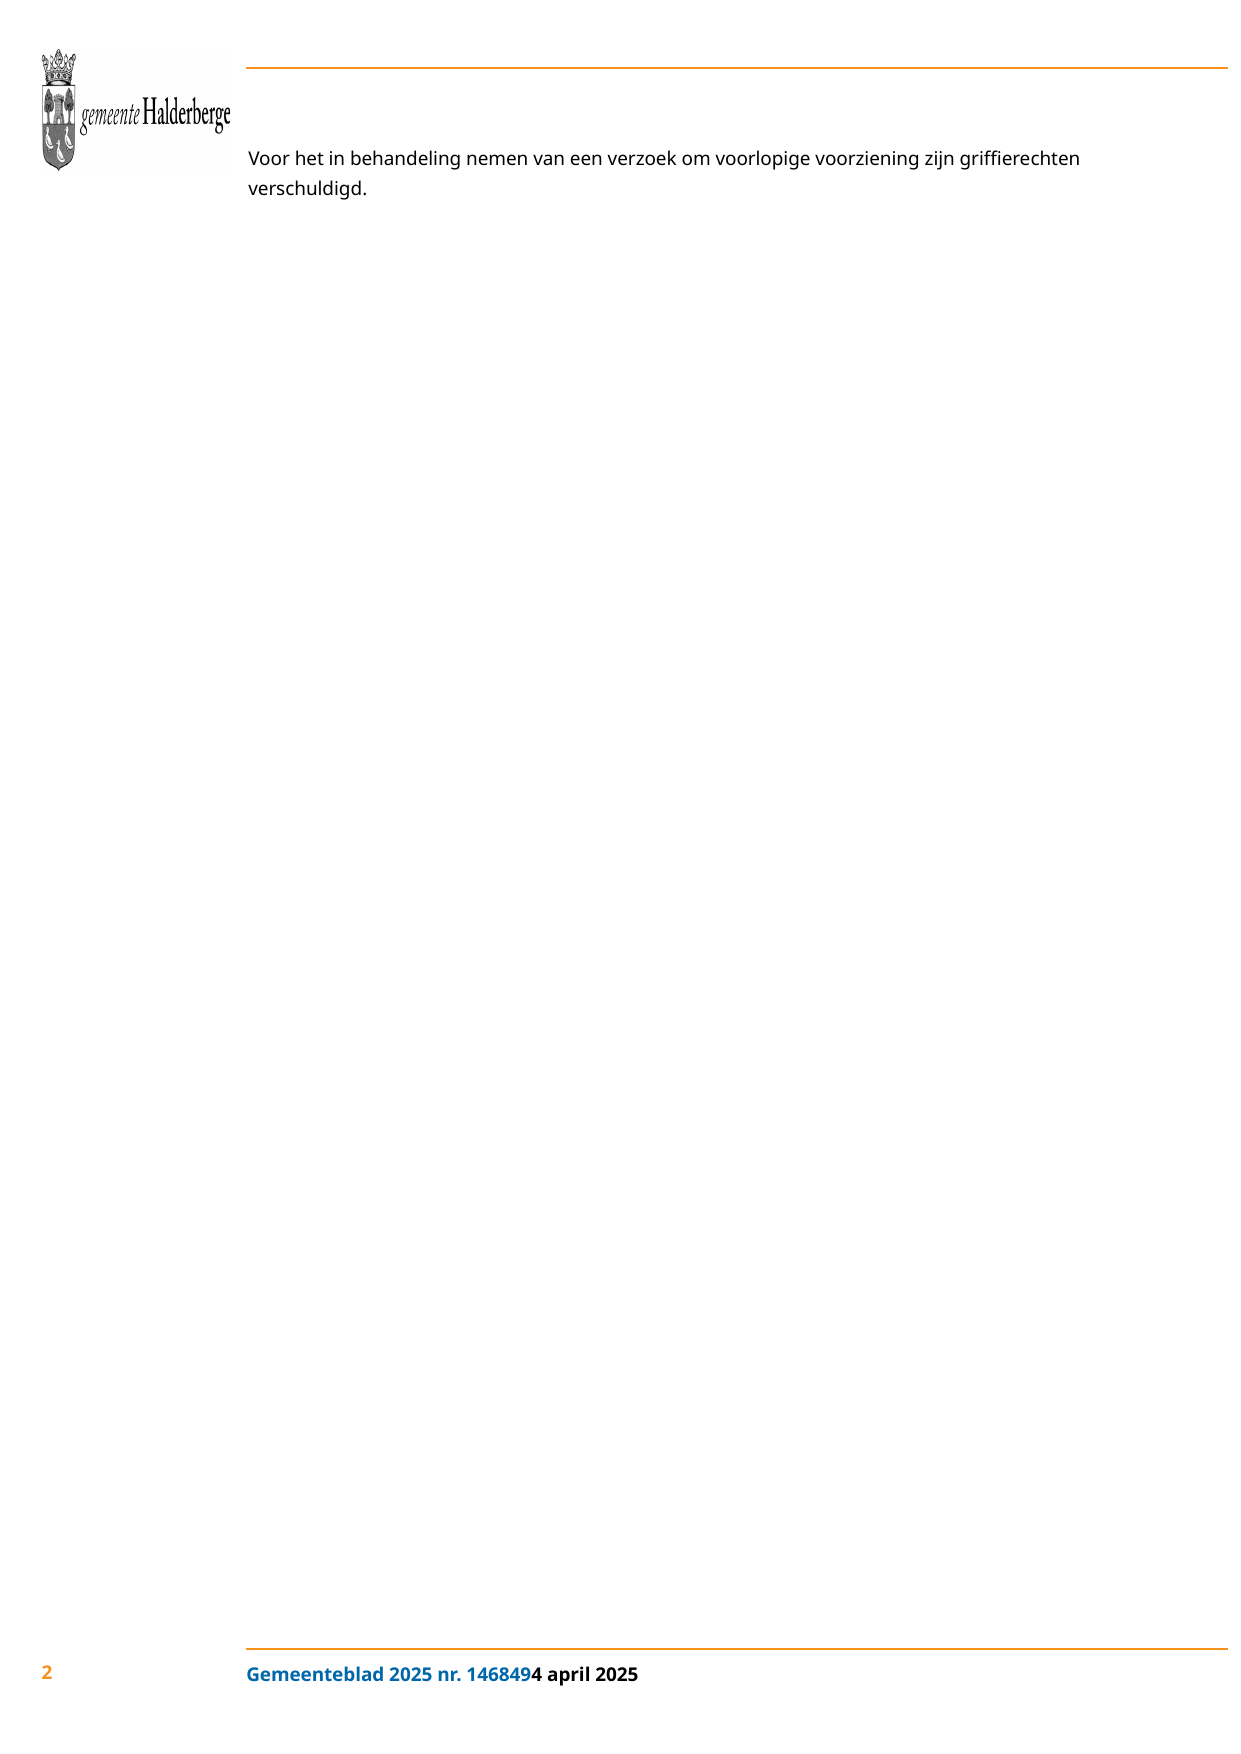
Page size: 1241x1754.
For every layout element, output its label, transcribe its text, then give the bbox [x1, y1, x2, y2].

text Voor het in behandeling nemen van een verzoek om voorlopige voorziening zijn griffierechten verschuldigd. [248, 145, 1152, 201]
picture [41, 47, 231, 172]
